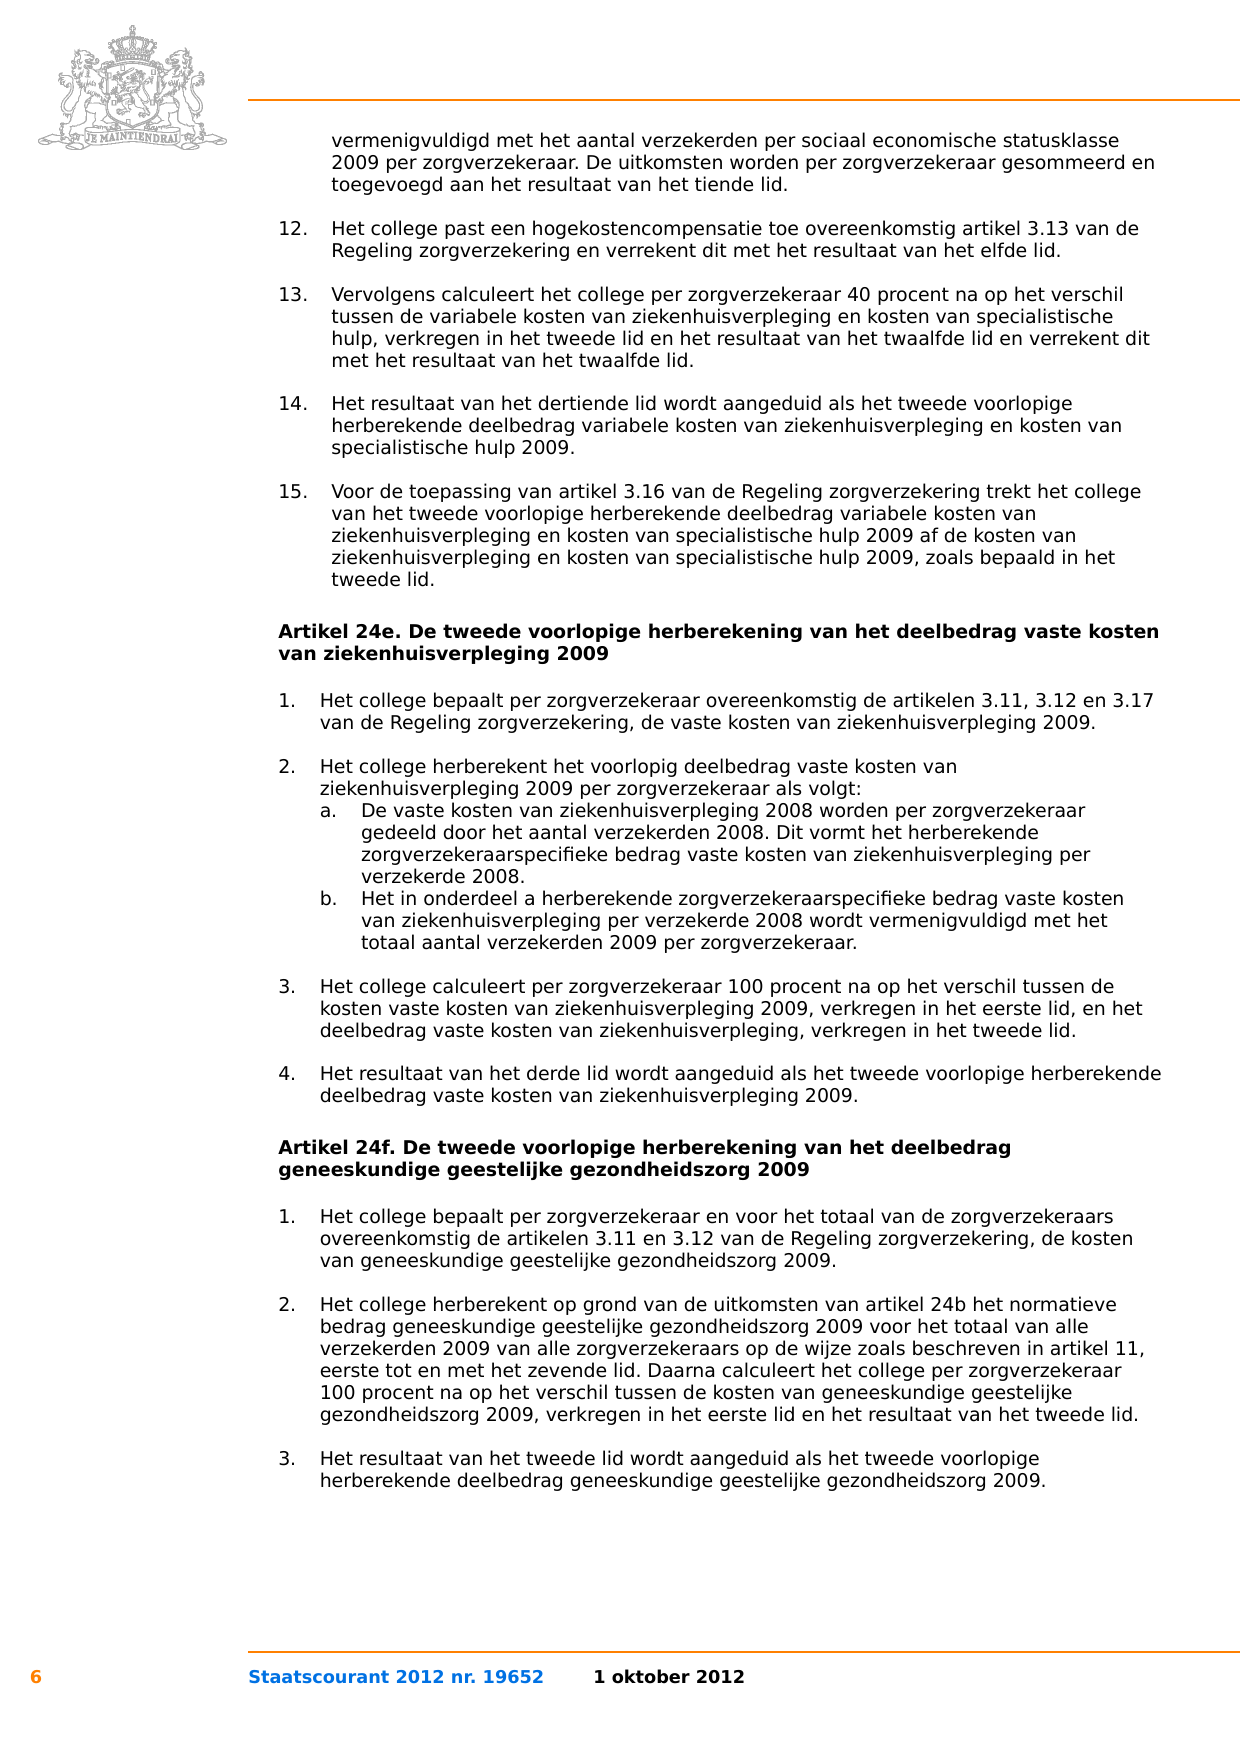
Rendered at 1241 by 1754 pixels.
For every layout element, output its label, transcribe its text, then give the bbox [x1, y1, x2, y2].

text 4. Het resultaat van het derde lid wordt aangeduid als het tweede voorlopige herberekende deelbedrag vaste kosten van ziekenhuisverpleging 2009. [278, 1063, 1163, 1107]
text 2. Het college herberekent het voorlopig deelbedrag vaste kosten van ziekenhuisverpleging 2009 per zorgverzekeraar als volgt: [278, 756, 1163, 800]
text 3. Het college calculeert per zorgverzekeraar 100 procent na op het verschil tussen de kosten vaste kosten van ziekenhuisverpleging 2009, verkregen in het eerste lid, en het deelbedrag vaste kosten van ziekenhuisverpleging, verkregen in het tweede lid. [278, 976, 1163, 1041]
text 3. Het resultaat van het tweede lid wordt aangeduid als het tweede voorlopige herberekende deelbedrag geneeskundige geestelijke gezondheidszorg 2009. [278, 1448, 1163, 1492]
text b. Het in onderdeel a herberekende zorgverzekeraarspecifieke bedrag vaste kosten van ziekenhuisverpleging per verzekerde 2008 wordt vermenigvuldigd met het totaal aantal verzekerden 2009 per zorgverzekeraar. [319, 888, 1163, 954]
text 2. Het college herberekent op grond van de uitkomsten van artikel 24b het normatieve bedrag geneeskundige geestelijke gezondheidszorg 2009 voor het totaal van alle verzekerden 2009 van alle zorgverzekeraars op de wijze zoals beschreven in artikel 11, eerste tot en met het zevende lid. Daarna calculeert het college per zorgverzekeraar 100 procent na op het verschil tussen de kosten van geneeskundige geestelijke gezondheidszorg 2009, verkregen in het eerste lid en het resultaat van het tweede lid. [278, 1294, 1163, 1426]
text 1. Het college bepaalt per zorgverzekeraar overeenkomstig de artikelen 3.11, 3.12 en 3.17 van de Regeling zorgverzekering, de vaste kosten van ziekenhuisverpleging 2009. [278, 690, 1163, 734]
text 1. Het college bepaalt per zorgverzekeraar en voor het totaal van de zorgverzekeraars overeenkomstig de artikelen 3.11 en 3.12 van de Regeling zorgverzekering, de kosten van geneeskundige geestelijke gezondheidszorg 2009. [278, 1206, 1163, 1272]
text 14. Het resultaat van het dertiende lid wordt aangeduid als het tweede voorlopige herberekende deelbedrag variabele kosten van ziekenhuisverpleging en kosten van specialistische hulp 2009. [278, 393, 1163, 459]
picture [38, 25, 227, 150]
subtitle Artikel 24f. De tweede voorlopige herberekening van het deelbedrag geneeskundige geestelijke gezondheidszorg 2009 [278, 1137, 1163, 1181]
text 12. Het college past een hogekostencompensatie toe overeenkomstig artikel 3.13 van de Regeling zorgverzekering en verrekent dit met het resultaat van het elfde lid. [278, 218, 1163, 262]
text vermenigvuldigd met het aantal verzekerden per sociaal economische statusklasse 2009 per zorgverzekeraar. De uitkomsten worden per zorgverzekeraar gesommeerd en toegevoegd aan het resultaat van het tiende lid. [278, 130, 1163, 196]
text 13. Vervolgens calculeert het college per zorgverzekeraar 40 procent na op het verschil tussen de variabele kosten van ziekenhuisverpleging en kosten van specialistische hulp, verkregen in het tweede lid en het resultaat van het twaalfde lid en verrekent dit met het resultaat van het twaalfde lid. [278, 283, 1163, 371]
subtitle Artikel 24e. De tweede voorlopige herberekening van het deelbedrag vaste kosten van ziekenhuisverpleging 2009 [278, 621, 1163, 665]
text a. De vaste kosten van ziekenhuisverpleging 2008 worden per zorgverzekeraar gedeeld door het aantal verzekerden 2008. Dit vormt het herberekende zorgverzekeraarspecifieke bedrag vaste kosten van ziekenhuisverpleging per verzekerde 2008. [319, 800, 1163, 888]
text 15. Voor de toepassing van artikel 3.16 van de Regeling zorgverzekering trekt het college van het tweede voorlopige herberekende deelbedrag variabele kosten van ziekenhuisverpleging en kosten van specialistische hulp 2009 af de kosten van ziekenhuisverpleging en kosten van specialistische hulp 2009, zoals bepaald in het tweede lid. [278, 481, 1163, 591]
